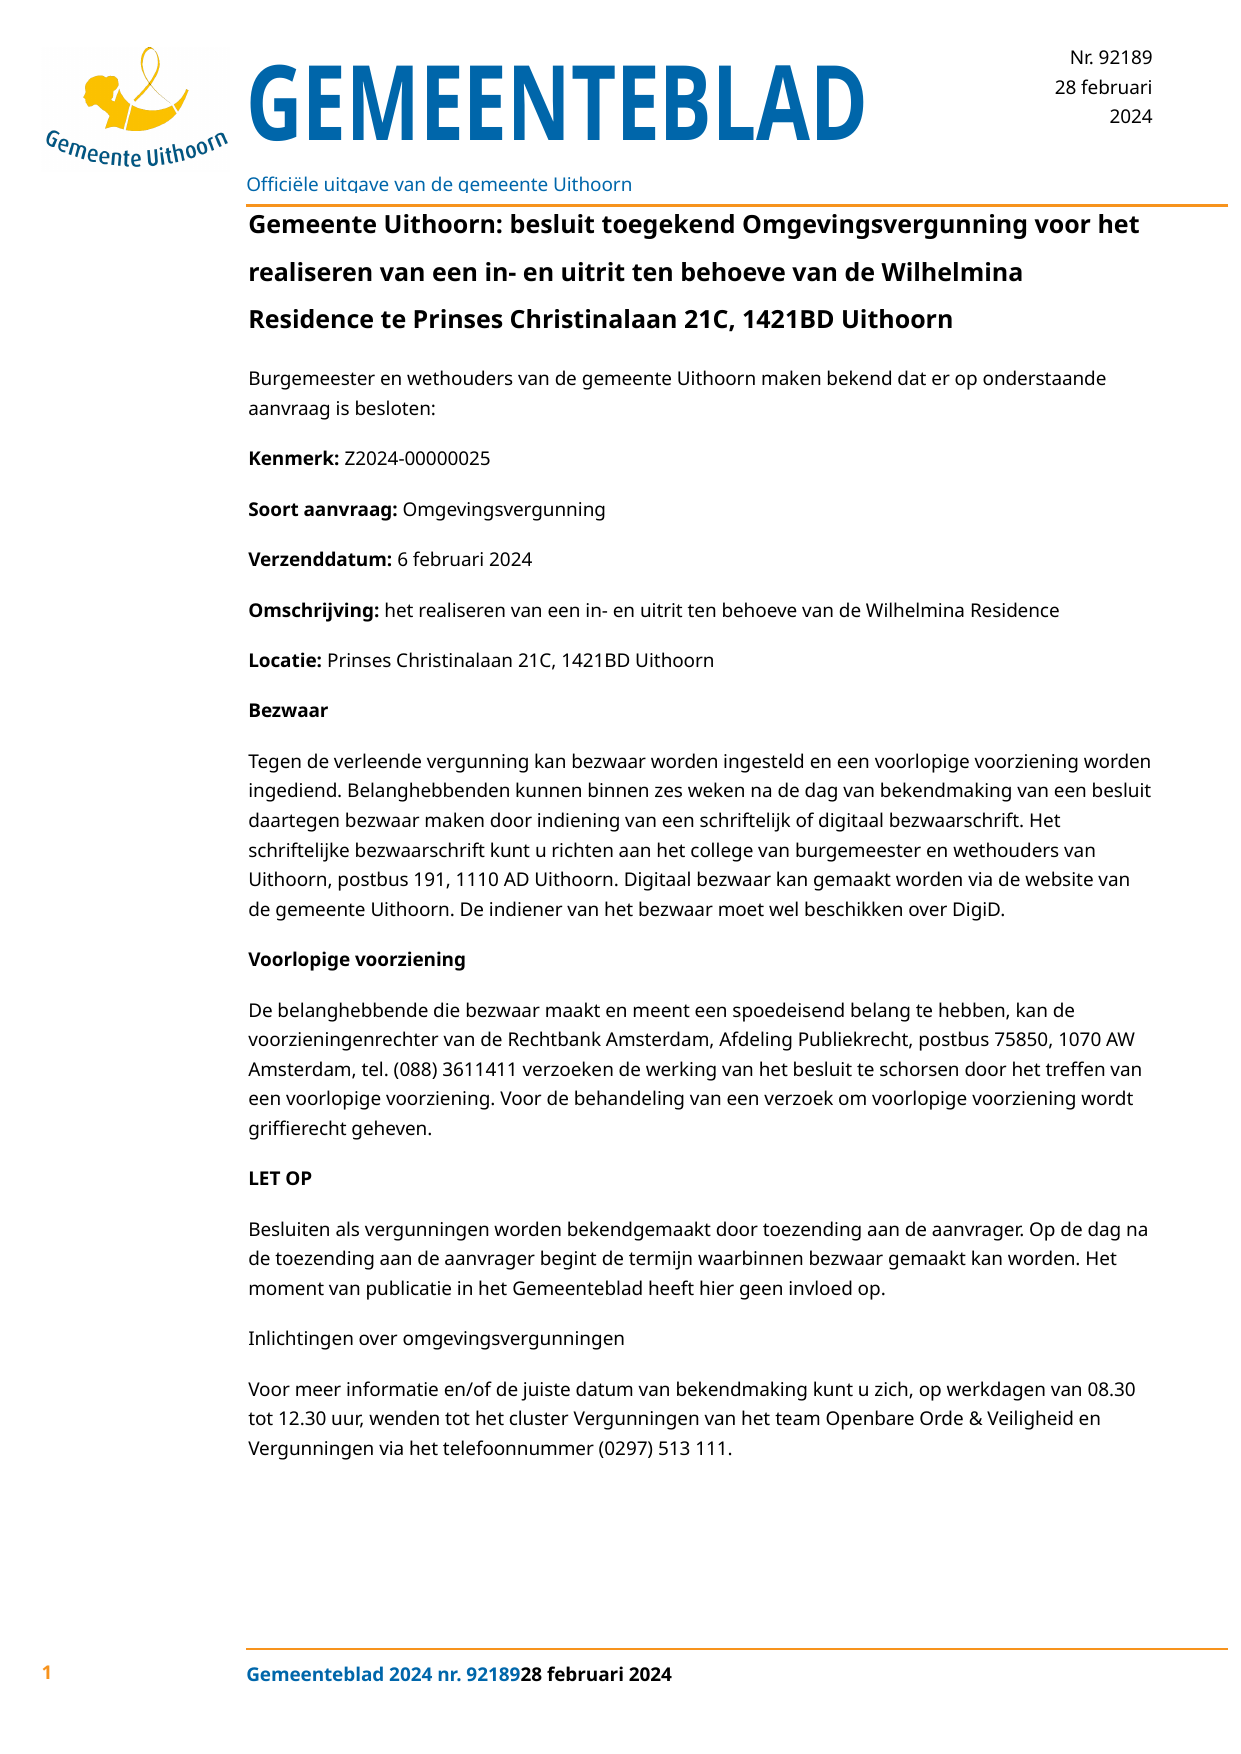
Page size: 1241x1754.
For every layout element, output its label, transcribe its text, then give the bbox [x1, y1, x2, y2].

text Soort aanvraag: Omgevingsvergunning [248, 496, 1152, 522]
text De belanghebbende die bezwaar maakt en meent een spoedeisend belang te hebben, kan de voorzieningenrechter van de Rechtbank Amsterdam, Afdeling Publiekrecht, postbus 75850, 1070 AW Amsterdam, tel. (088) 3611411 verzoeken de werking van het besluit te schorsen door het treffen van een voorlopige voorziening. Voor de behandeling van een verzoek om voorlopige voorziening wordt griffierecht geheven. [248, 997, 1152, 1141]
text Locatie: Prinses Christinalaan 21C, 1421BD Uithoorn [248, 647, 1152, 673]
text Burgemeester en wethouders van de gemeente Uithoorn maken bekend dat er op onderstaande aanvraag is besloten: [248, 366, 1152, 421]
text Omschrijving: het realiseren van een in- en uitrit ten behoeve van de Wilhelmina Residence [248, 597, 1152, 622]
text LET OP [248, 1166, 1152, 1191]
text Inlichtingen over omgevingsvergunningen [248, 1326, 1152, 1351]
text Gemeente Uithoorn: besluit toegekend Omgevingsvergunning voor het realiseren van een in- en uitrit ten behoeve van de Wilhelmina Residence te Prinses Christinalaan 21C, 1421BD Uithoorn [248, 207, 1152, 336]
text Besluiten als vergunningen worden bekendgemaakt door toezending aan de aanvrager. Op de dag na de toezending aan de aanvrager begint de termijn waarbinnen bezwaar gemaakt kan worden. Het moment van publicatie in het Gemeenteblad heeft hier geen invloed op. [248, 1216, 1152, 1301]
text Voorlopige voorziening [248, 946, 1152, 972]
text Bezwaar [248, 698, 1152, 723]
text Tegen de verleende vergunning kan bezwaar worden ingesteld en een voorlopige voorziening worden ingediend. Belanghebbenden kunnen binnen zes weken na de dag van bekendmaking van een besluit daartegen bezwaar maken door indiening van een schriftelijk of digitaal bezwaarschrift. Het schriftelijke bezwaarschrift kunt u richten aan het college van burgemeester en wethouders van Uithoorn, postbus 191, 1110 AD Uithoorn. Digitaal bezwaar kan gemaakt worden via de website van de gemeente Uithoorn. De indiener van het bezwaar moet wel beschikken over DigiD. [248, 748, 1152, 922]
text Verzenddatum: 6 februari 2024 [248, 546, 1152, 572]
text Kenmerk: Z2024-00000025 [248, 446, 1152, 471]
text Voor meer informatie en/of de juiste datum van bekendmaking kunt u zich, op werkdagen van 08.30 tot 12.30 uur, wenden tot het cluster Vergunningen van het team Openbare Orde & Veiligheid en Vergunningen via het telefoonnummer (0297) 513 111. [248, 1376, 1152, 1461]
picture [41, 47, 231, 172]
